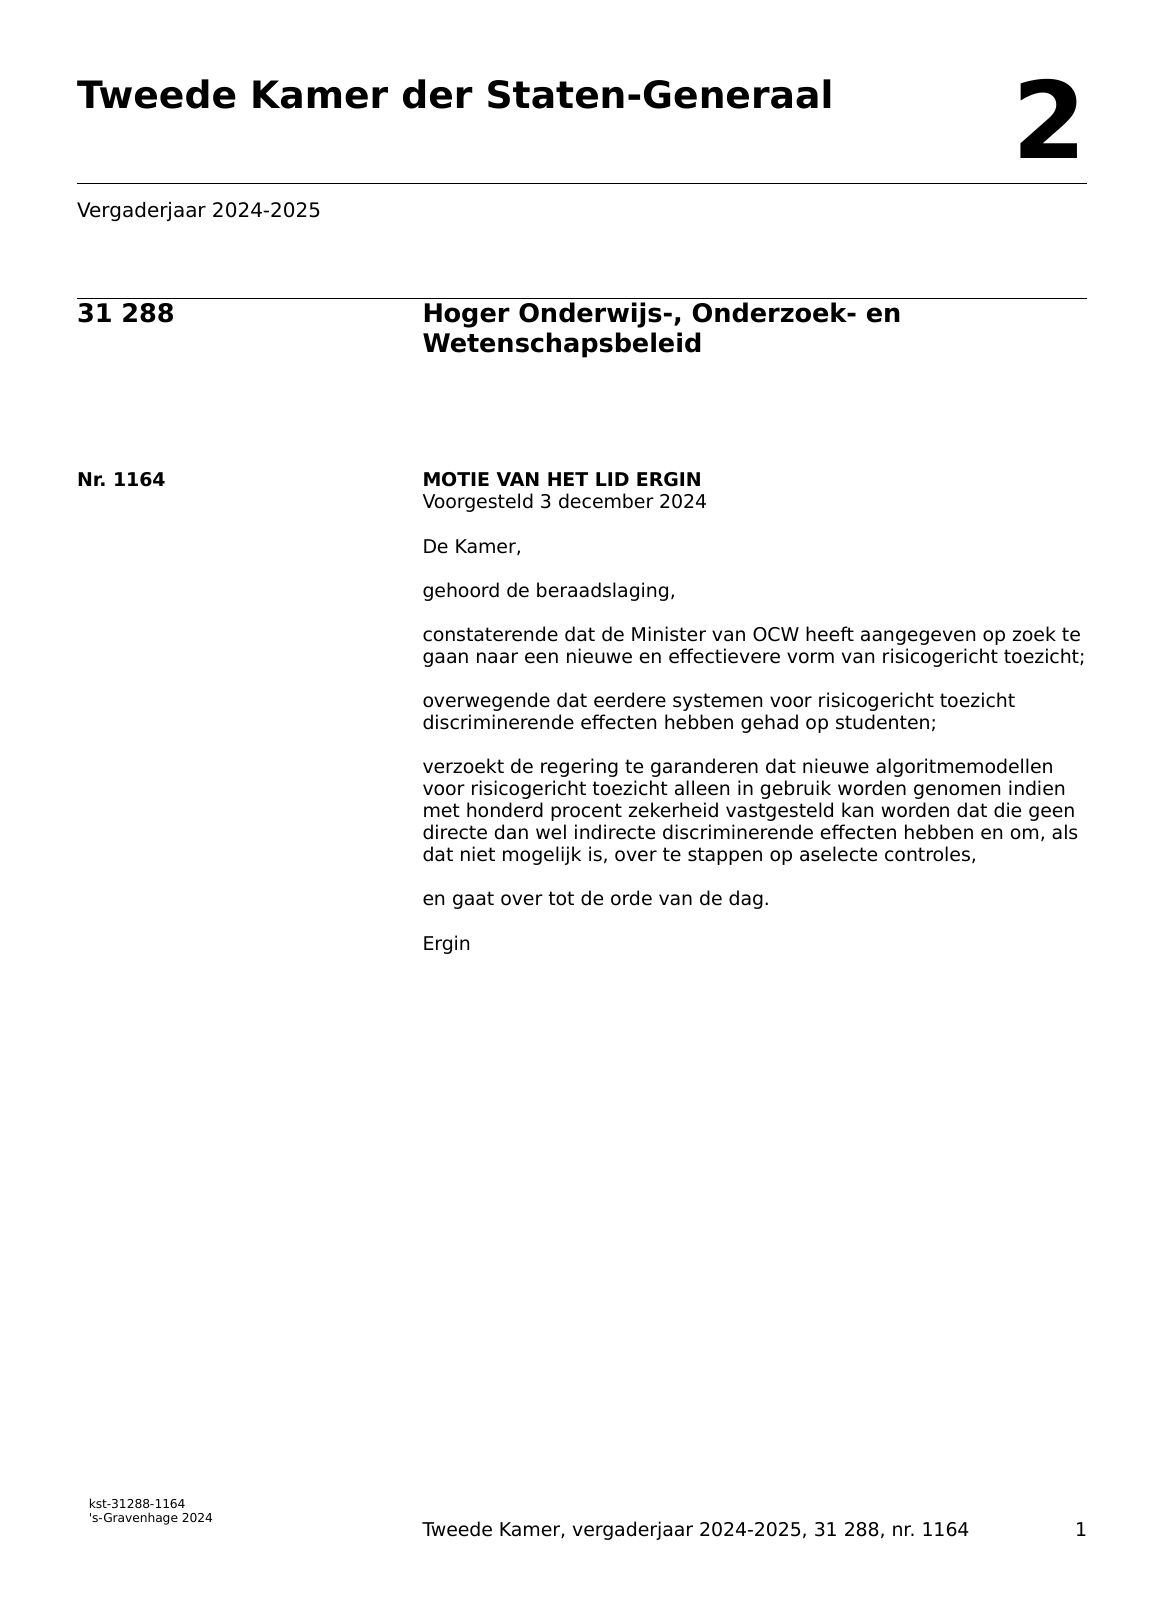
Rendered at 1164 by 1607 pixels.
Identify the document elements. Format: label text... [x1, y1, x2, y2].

text Voorgesteld 3 december 2024 [422, 491, 1087, 513]
text verzoekt de regering te garanderen dat nieuwe algoritmemodellen voor risicogericht toezicht alleen in gebruik worden genomen indien met honderd procent zekerheid vastgesteld kan worden dat die geen directe dan wel indirecte discriminerende effecten hebben en om, als dat niet mogelijk is, over te stappen op aselecte controles, [422, 756, 1087, 866]
text gehoord de beraadslaging, [422, 580, 1087, 602]
text De Kamer, [422, 536, 1087, 557]
text Ergin [422, 932, 1087, 954]
table_header Tweede Kamer der Staten-Generaal [77, 59, 886, 183]
table_cell Vergaderjaar 2024-2025 [77, 184, 1087, 298]
text kst-31288-1164 [88, 1497, 323, 1511]
subtitle Nr. 1164 MOTIE VAN HET LID ERGIN [77, 469, 1087, 491]
subtitle 31 288 Hoger Onderwijs-, Onderzoek- en Wetenschapsbeleid [77, 299, 1087, 358]
text overwegende dat eerdere systemen voor risicogericht toezicht discriminerende effecten hebben gehad op studenten; [422, 690, 1087, 734]
text 's-Gravenhage 2024 [88, 1511, 323, 1525]
text constaterende dat de Minister van OCW heeft aangegeven op zoek te gaan naar een nieuwe en effectievere vorm van risicogericht toezicht; [422, 624, 1087, 668]
text en gaat over tot de orde van de dag. [422, 888, 1087, 910]
table_header 2 [886, 59, 1087, 183]
